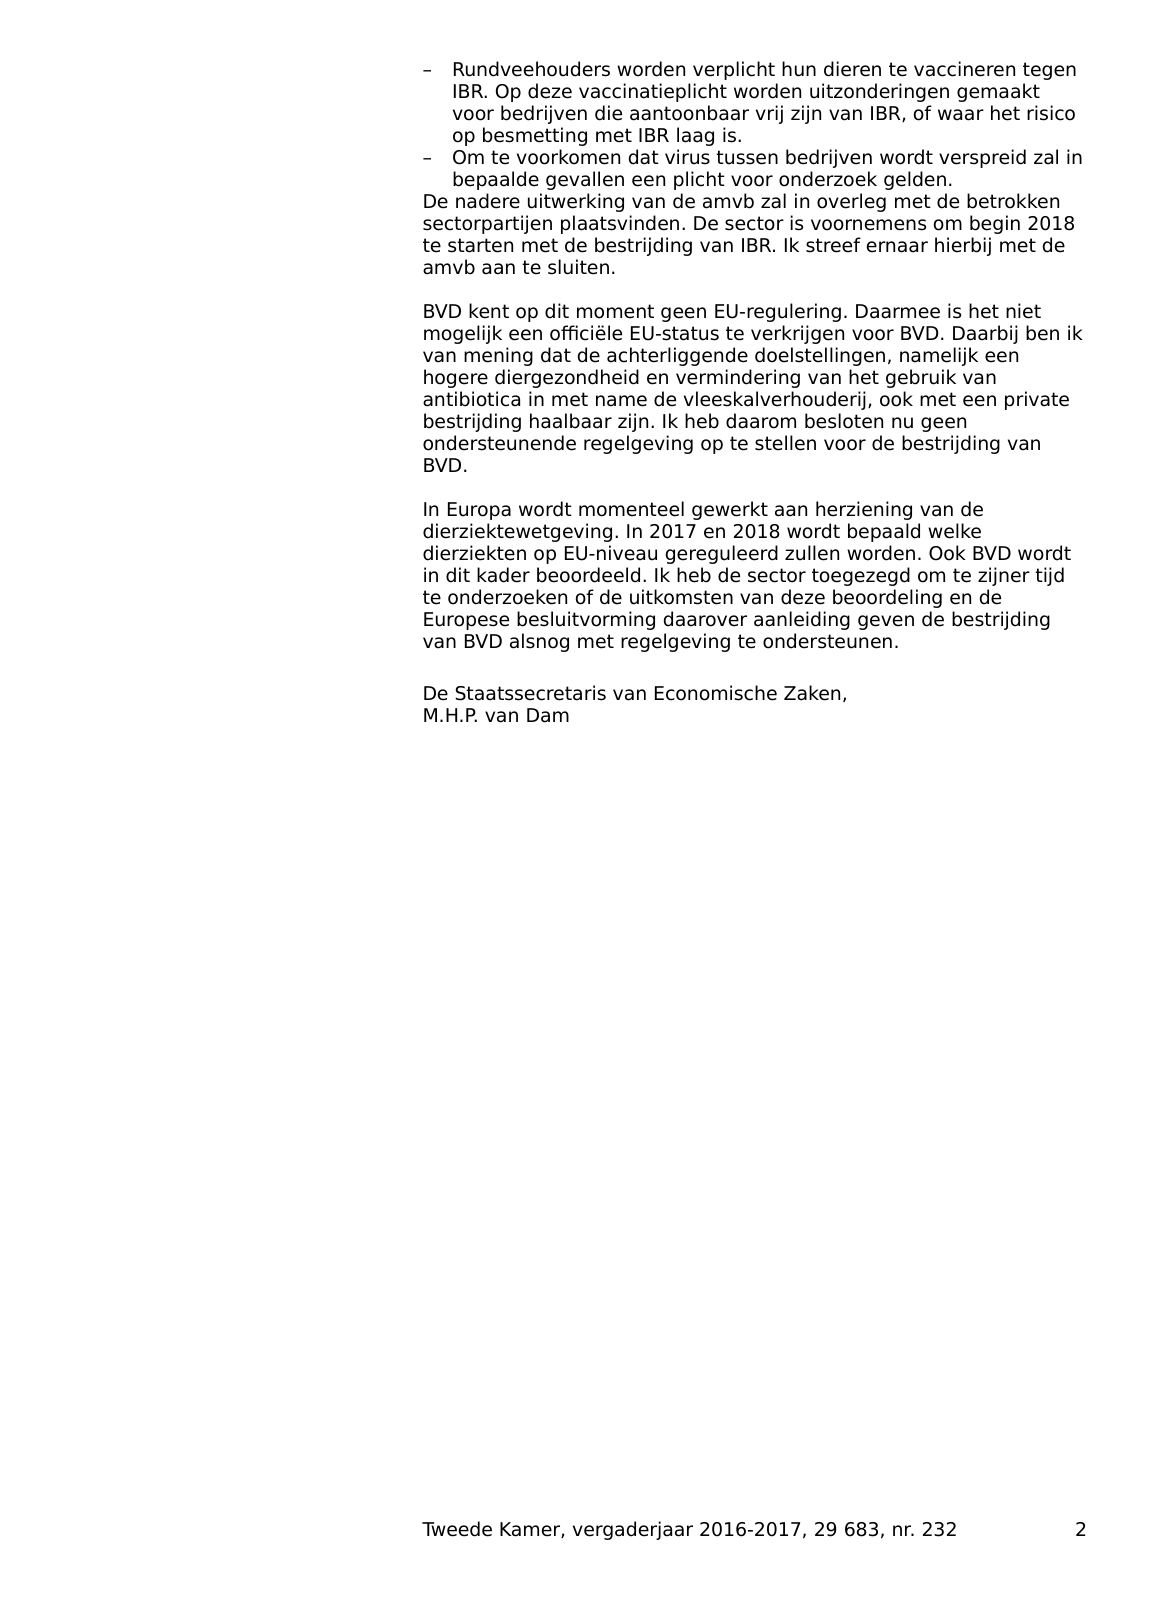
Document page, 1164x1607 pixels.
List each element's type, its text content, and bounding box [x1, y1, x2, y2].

text In Europa wordt momenteel gewerkt aan herziening van de dierziektewetgeving. In 2017 en 2018 wordt bepaald welke dierziekten op EU-niveau gereguleerd zullen worden. Ook BVD wordt in dit kader beoordeeld. Ik heb de sector toegezegd om te zijner tijd te onderzoeken of de uitkomsten van deze beoordeling en de Europese besluitvorming daarover aanleiding geven de bestrijding van BVD alsnog met regelgeving te ondersteunen. [422, 499, 1087, 653]
text De nadere uitwerking van de amvb zal in overleg met de betrokken sectorpartijen plaatsvinden. De sector is voornemens om begin 2018 te starten met de bestrijding van IBR. Ik streef ernaar hierbij met de amvb aan te sluiten. [422, 191, 1087, 279]
text – Rundveehouders worden verplicht hun dieren te vaccineren tegen IBR. Op deze vaccinatieplicht worden uitzonderingen gemaakt voor bedrijven die aantoonbaar vrij zijn van IBR, of waar het risico op besmetting met IBR laag is. [422, 59, 1087, 147]
text BVD kent op dit moment geen EU-regulering. Daarmee is het niet mogelijk een officiële EU-status te verkrijgen voor BVD. Daarbij ben ik van mening dat de achterliggende doelstellingen, namelijk een hogere diergezondheid en vermindering van het gebruik van antibiotica in met name de vleeskalverhouderij, ook met een private bestrijding haalbaar zijn. Ik heb daarom besloten nu geen ondersteunende regelgeving op te stellen voor de bestrijding van BVD. [422, 301, 1087, 477]
text – Om te voorkomen dat virus tussen bedrijven wordt verspreid zal in bepaalde gevallen een plicht voor onderzoek gelden. [422, 147, 1087, 191]
text De Staatssecretaris van Economische Zaken, M.H.P. van Dam [422, 683, 1087, 727]
